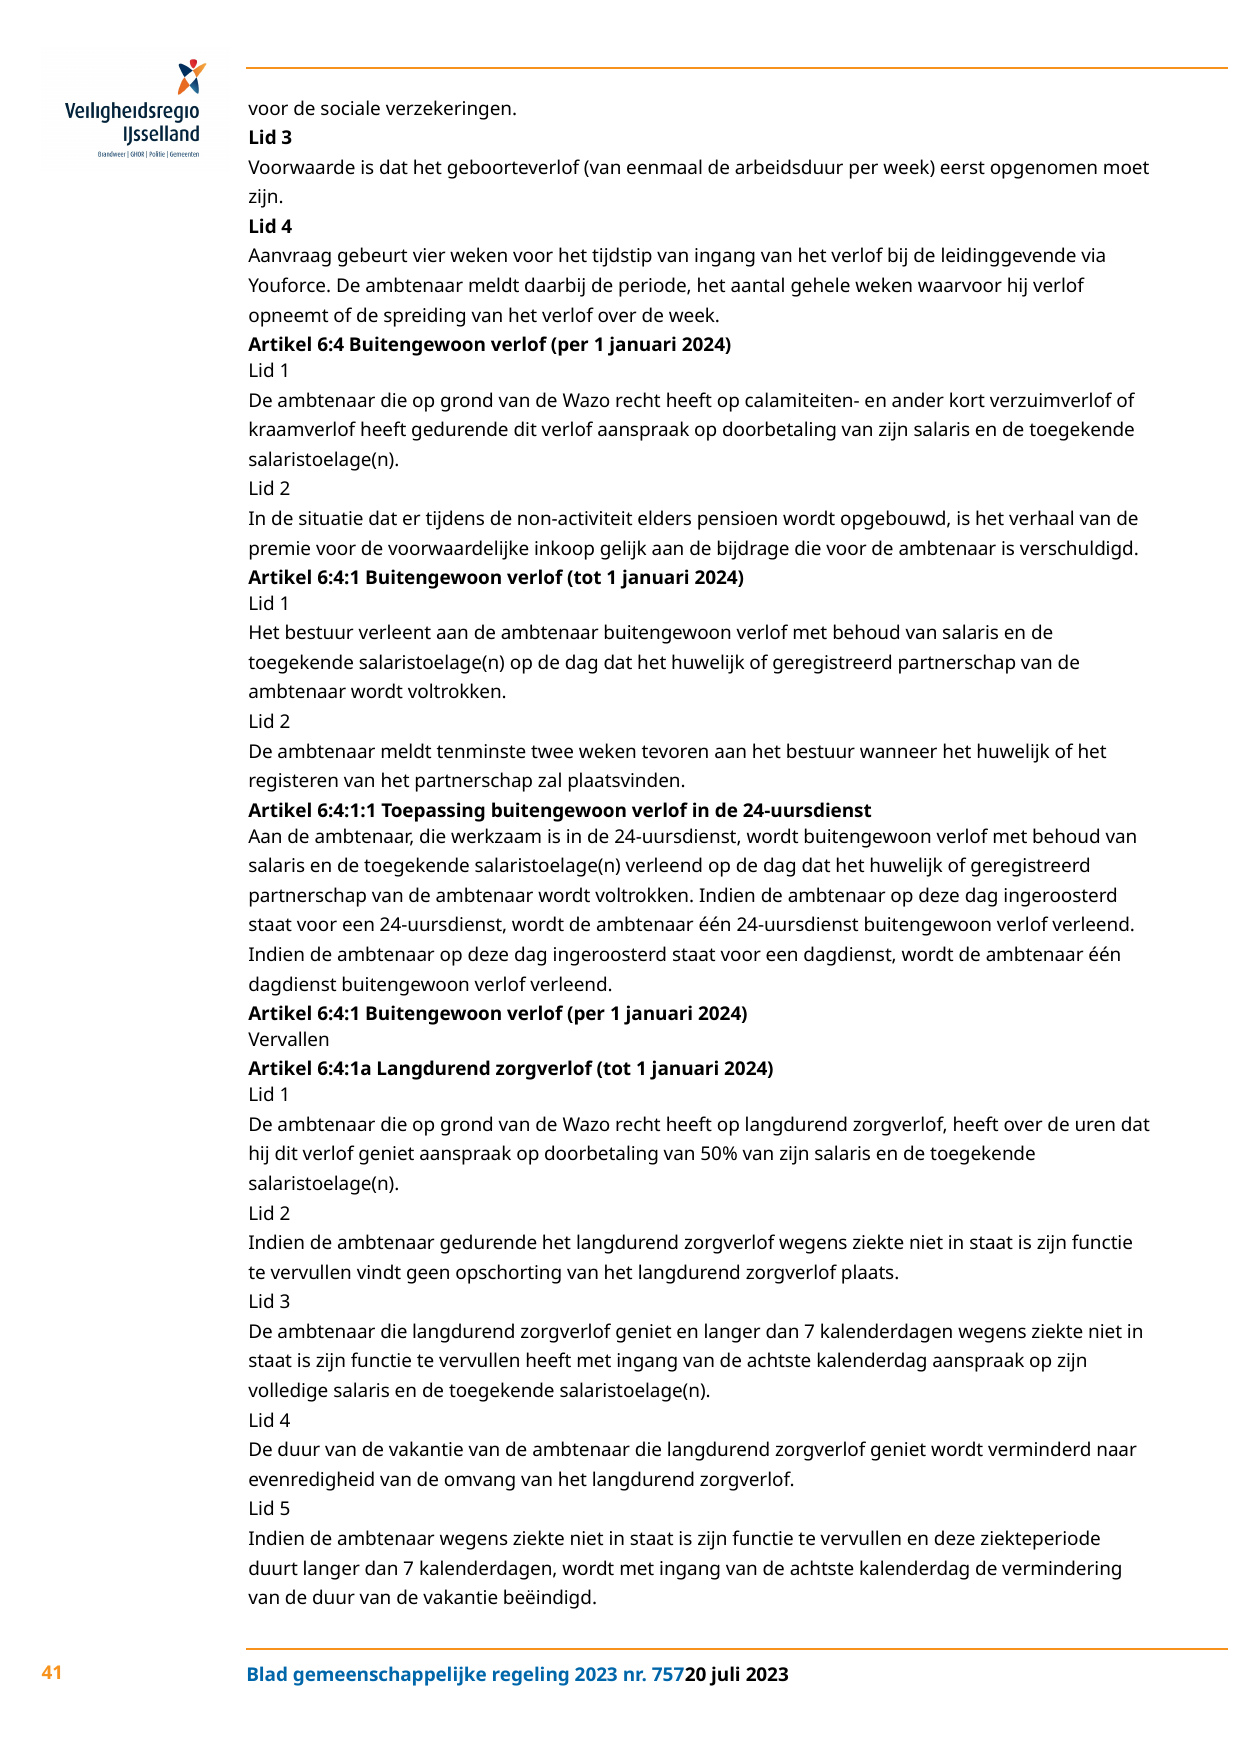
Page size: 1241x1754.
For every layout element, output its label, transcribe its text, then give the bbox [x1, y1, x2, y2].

text Vervallen [248, 1026, 1152, 1052]
text Indien de ambtenaar gedurende het langdurend zorgverlof wegens ziekte niet in staat is zijn functie te vervullen vindt geen opschorting van het langdurend zorgverlof plaats. [248, 1229, 1152, 1284]
text Artikel 6:4 Buitengewoon verlof (per 1 januari 2024) [248, 331, 1152, 357]
text Artikel 6:4:1a Langdurend zorgverlof (tot 1 januari 2024) [248, 1056, 1152, 1081]
text Indien de ambtenaar wegens ziekte niet in staat is zijn functie te vervullen en deze ziekteperiode duurt langer dan 7 kalenderdagen, wordt met ingang van de achtste kalenderdag de vermindering van de duur van de vakantie beëindigd. [248, 1525, 1152, 1610]
text De ambtenaar die op grond van de Wazo recht heeft op langdurend zorgverlof, heeft over de uren dat hij dit verlof geniet aanspraak op doorbetaling van 50% van zijn salaris en de toegekende salaristoelage(n). [248, 1111, 1152, 1196]
text Lid 3 [248, 124, 1152, 150]
text De duur van de vakantie van de ambtenaar die langdurend zorgverlof geniet wordt verminderd naar evenredigheid van de omvang van het langdurend zorgverlof. [248, 1436, 1152, 1492]
text Lid 2 [248, 1200, 1152, 1225]
text Lid 4 [248, 213, 1152, 239]
text Lid 1 [248, 1081, 1152, 1107]
text Lid 3 [248, 1288, 1152, 1314]
text Aan de ambtenaar, die werkzaam is in de 24-uursdienst, wordt buitengewoon verlof met behoud van salaris en de toegekende salaristoelage(n) verleend op de dag dat het huwelijk of geregistreerd partnerschap van de ambtenaar wordt voltrokken. Indien de ambtenaar op deze dag ingeroosterd staat voor een 24-uursdienst, wordt de ambtenaar één 24-uursdienst buitengewoon verlof verleend. Indien de ambtenaar op deze dag ingeroosterd staat voor een dagdienst, wordt de ambtenaar één dagdienst buitengewoon verlof verleend. [248, 823, 1152, 996]
text Lid 5 [248, 1496, 1152, 1521]
text Voorwaarde is dat het geboorteverlof (van eenmaal de arbeidsduur per week) eerst opgenomen moet zijn. [248, 154, 1152, 209]
text Lid 1 [248, 357, 1152, 383]
text In de situatie dat er tijdens de non-activiteit elders pensioen wordt opgebouwd, is het verhaal van de premie voor de voorwaardelijke inkoop gelijk aan de bijdrage die voor de ambtenaar is verschuldigd. [248, 505, 1152, 560]
text Aanvraag gebeurt vier weken voor het tijdstip van ingang van het verlof bij de leidinggevende via Youforce. De ambtenaar meldt daarbij de periode, het aantal gehele weken waarvoor hij verlof opneemt of de spreiding van het verlof over de week. [248, 243, 1152, 328]
text De ambtenaar die langdurend zorgverlof geniet en langer dan 7 kalenderdagen wegens ziekte niet in staat is zijn functie te vervullen heeft met ingang van de achtste kalenderdag aanspraak op zijn volledige salaris en de toegekende salaristoelage(n). [248, 1318, 1152, 1403]
text Artikel 6:4:1 Buitengewoon verlof (per 1 januari 2024) [248, 1000, 1152, 1026]
text De ambtenaar die op grond van de Wazo recht heeft op calamiteiten- en ander kort verzuimverlof of kraamverlof heeft gedurende dit verlof aanspraak op doorbetaling van zijn salaris en de toegekende salaristoelage(n). [248, 387, 1152, 472]
text Lid 2 [248, 708, 1152, 734]
text De ambtenaar meldt tenminste twee weken tevoren aan het bestuur wanneer het huwelijk of het registeren van het partnerschap zal plaatsvinden. [248, 738, 1152, 793]
text Artikel 6:4:1:1 Toepassing buitengewoon verlof in de 24-uursdienst [248, 797, 1152, 823]
text Lid 4 [248, 1407, 1152, 1432]
text Artikel 6:4:1 Buitengewoon verlof (tot 1 januari 2024) [248, 564, 1152, 590]
text Het bestuur verleent aan de ambtenaar buitengewoon verlof met behoud van salaris en de toegekende salaristoelage(n) op de dag dat het huwelijk of geregistreerd partnerschap van de ambtenaar wordt voltrokken. [248, 619, 1152, 704]
text Lid 2 [248, 476, 1152, 501]
text Lid 1 [248, 590, 1152, 616]
text voor de sociale verzekeringen. [248, 95, 1152, 121]
picture [41, 47, 231, 172]
